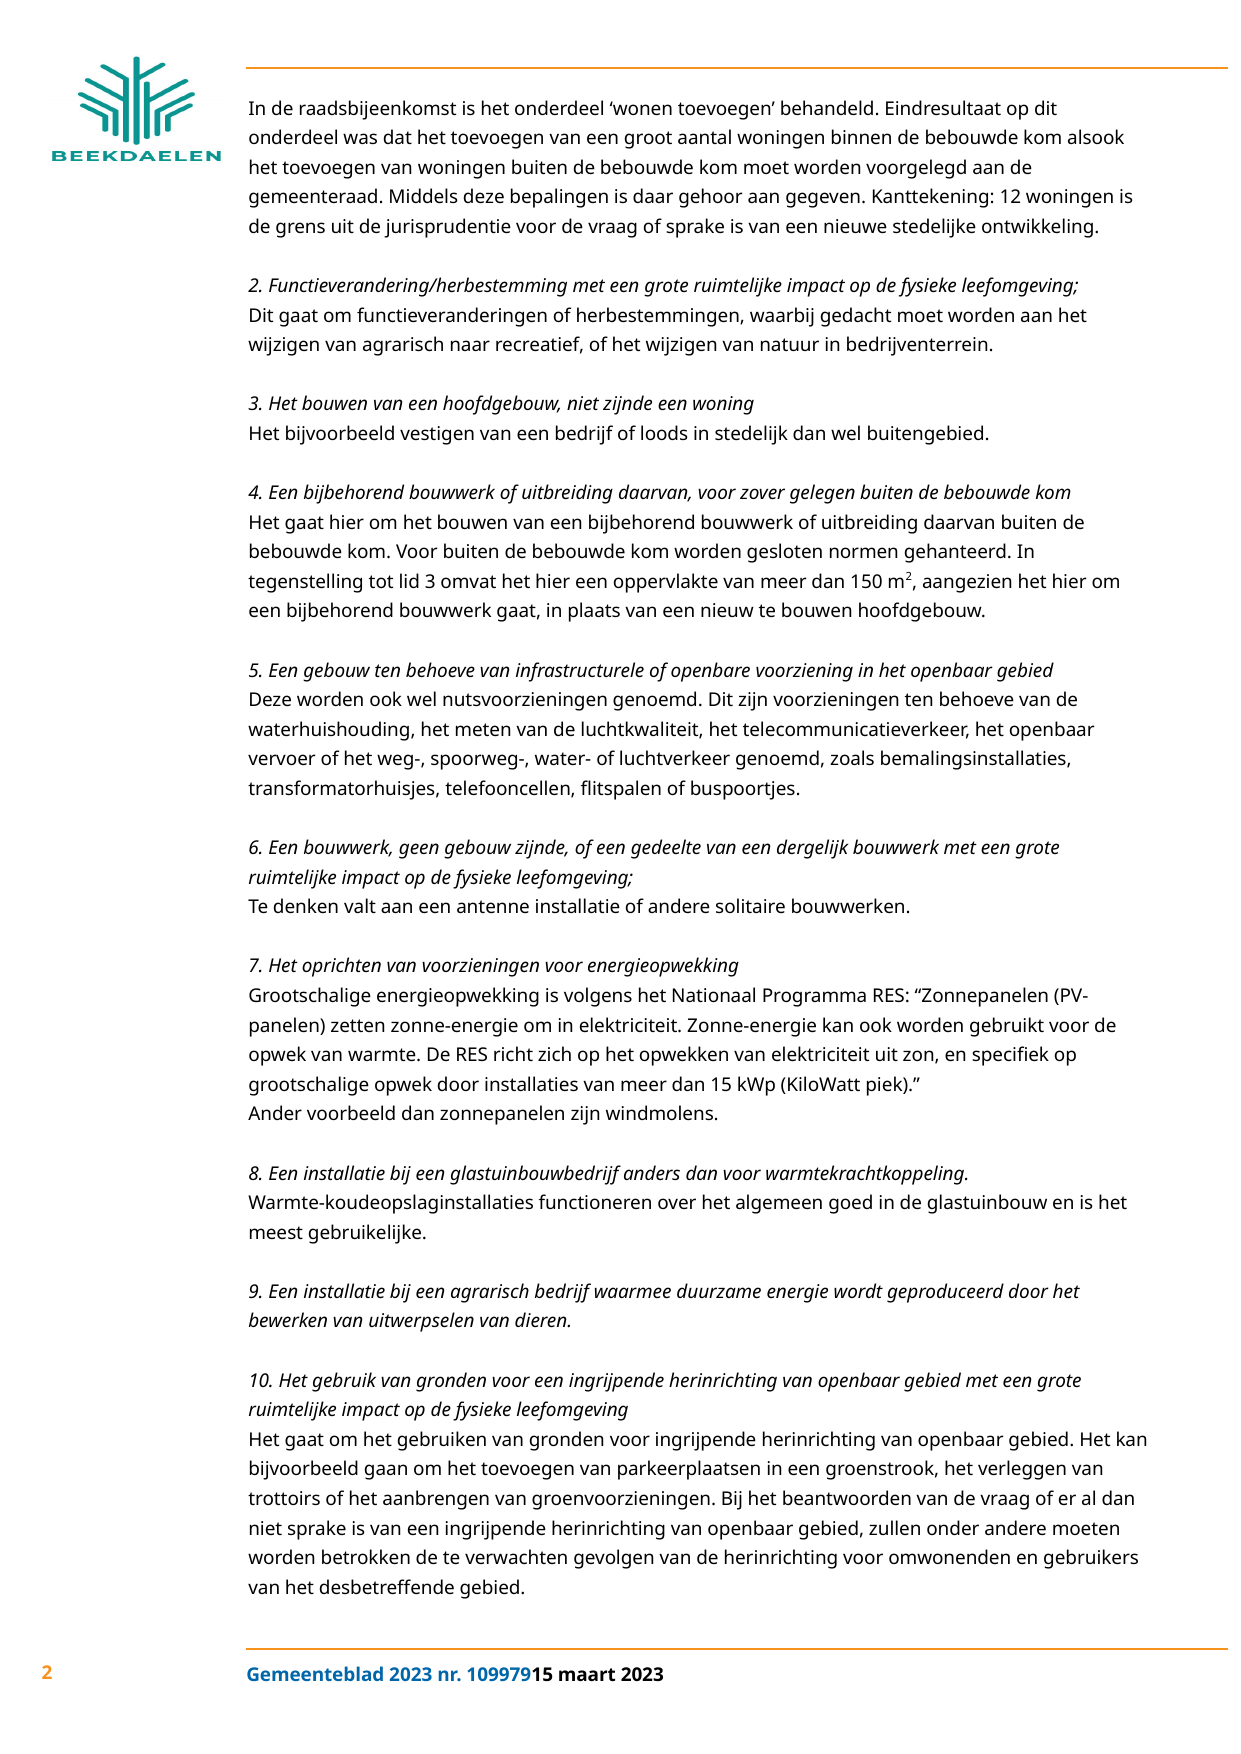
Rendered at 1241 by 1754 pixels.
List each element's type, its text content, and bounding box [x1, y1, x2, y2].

picture [41, 47, 231, 172]
text Te denken valt aan een antenne installatie of andere solitaire bouwwerken. [248, 893, 1152, 919]
text 9. Een installatie bij een agrarisch bedrijf waarmee duurzame energie wordt geproduceerd door het bewerken van uitwerpselen van dieren. [248, 1278, 1152, 1333]
text 4. Een bijbehorend bouwwerk of uitbreiding daarvan, voor zover gelegen buiten de bebouwde kom [248, 479, 1152, 505]
text 8. Een installatie bij een glastuinbouwbedrijf anders dan voor warmtekrachtkoppeling. [248, 1160, 1152, 1186]
text In de raadsbijeenkomst is het onderdeel ‘wonen toevoegen’ behandeld. Eindresultaat op dit onderdeel was dat het toevoegen van een groot aantal woningen binnen de bebouwde kom alsook het toevoegen van woningen buiten de bebouwde kom moet worden voorgelegd aan de gemeenteraad. Middels deze bepalingen is daar gehoor aan gegeven. Kanttekening: 12 woningen is de grens uit de jurisprudentie voor de vraag of sprake is van een nieuwe stedelijke ontwikkeling. [248, 95, 1152, 239]
text 7. Het oprichten van voorzieningen voor energieopwekking [248, 953, 1152, 978]
text Warmte-koudeopslaginstallaties functioneren over het algemeen goed in de glastuinbouw en is het meest gebruikelijke. [248, 1189, 1152, 1245]
text 5. Een gebouw ten behoeve van infrastructurele of openbare voorziening in het openbaar gebied [248, 657, 1152, 683]
text Grootschalige energieopwekking is volgens het Nationaal Programma RES: “Zonnepanelen (PV-panelen) zetten zonne-energie om in elektriciteit. Zonne-energie kan ook worden gebruikt voor de opwek van warmte. De RES richt zich op het opwekken van elektriciteit uit zon, en specifiek op grootschalige opwek door installaties van meer dan 15 kWp (KiloWatt piek).” [248, 982, 1152, 1097]
text Het gaat hier om het bouwen van een bijbehorend bouwwerk of uitbreiding daarvan buiten de bebouwde kom. Voor buiten de bebouwde kom worden gesloten normen gehanteerd. In tegenstelling tot lid 3 omvat het hier een oppervlakte van meer dan 150 m2, aangezien het hier om een bijbehorend bouwwerk gaat, in plaats van een nieuw te bouwen hoofdgebouw. [248, 509, 1152, 623]
text Het bijvoorbeeld vestigen van een bedrijf of loods in stedelijk dan wel buitengebied. [248, 420, 1152, 446]
text Het gaat om het gebruiken van gronden voor ingrijpende herinrichting van openbaar gebied. Het kan bijvoorbeeld gaan om het toevoegen van parkeerplaatsen in een groenstrook, het verleggen van trottoirs of het aanbrengen van groenvoorzieningen. Bij het beantwoorden van de vraag of er al dan niet sprake is van een ingrijpende herinrichting van openbaar gebied, zullen onder andere moeten worden betrokken de te verwachten gevolgen van de herinrichting voor omwonenden en gebruikers van het desbetreffende gebied. [248, 1426, 1152, 1600]
text Dit gaat om functieveranderingen of herbestemmingen, waarbij gedacht moet worden aan het wijzigen van agrarisch naar recreatief, of het wijzigen van natuur in bedrijventerrein. [248, 302, 1152, 357]
text 2. Functieverandering/herbestemming met een grote ruimtelijke impact op de fysieke leefomgeving; [248, 272, 1152, 298]
text 3. Het bouwen van een hoofdgebouw, niet zijnde een woning [248, 391, 1152, 416]
text Deze worden ook wel nutsvoorzieningen genoemd. Dit zijn voorzieningen ten behoeve van de waterhuishouding, het meten van de luchtkwaliteit, het telecommunicatieverkeer, het openbaar vervoer of het weg-, spoorweg-, water- of luchtverkeer genoemd, zoals bemalingsinstallaties, transformatorhuisjes, telefooncellen, flitspalen of buspoortjes. [248, 686, 1152, 801]
text 10. Het gebruik van gronden voor een ingrijpende herinrichting van openbaar gebied met een grote ruimtelijke impact op de fysieke leefomgeving [248, 1367, 1152, 1422]
text 6. Een bouwwerk, geen gebouw zijnde, of een gedeelte van een dergelijk bouwwerk met een grote ruimtelijke impact op de fysieke leefomgeving; [248, 834, 1152, 890]
text Ander voorbeeld dan zonnepanelen zijn windmolens. [248, 1101, 1152, 1126]
